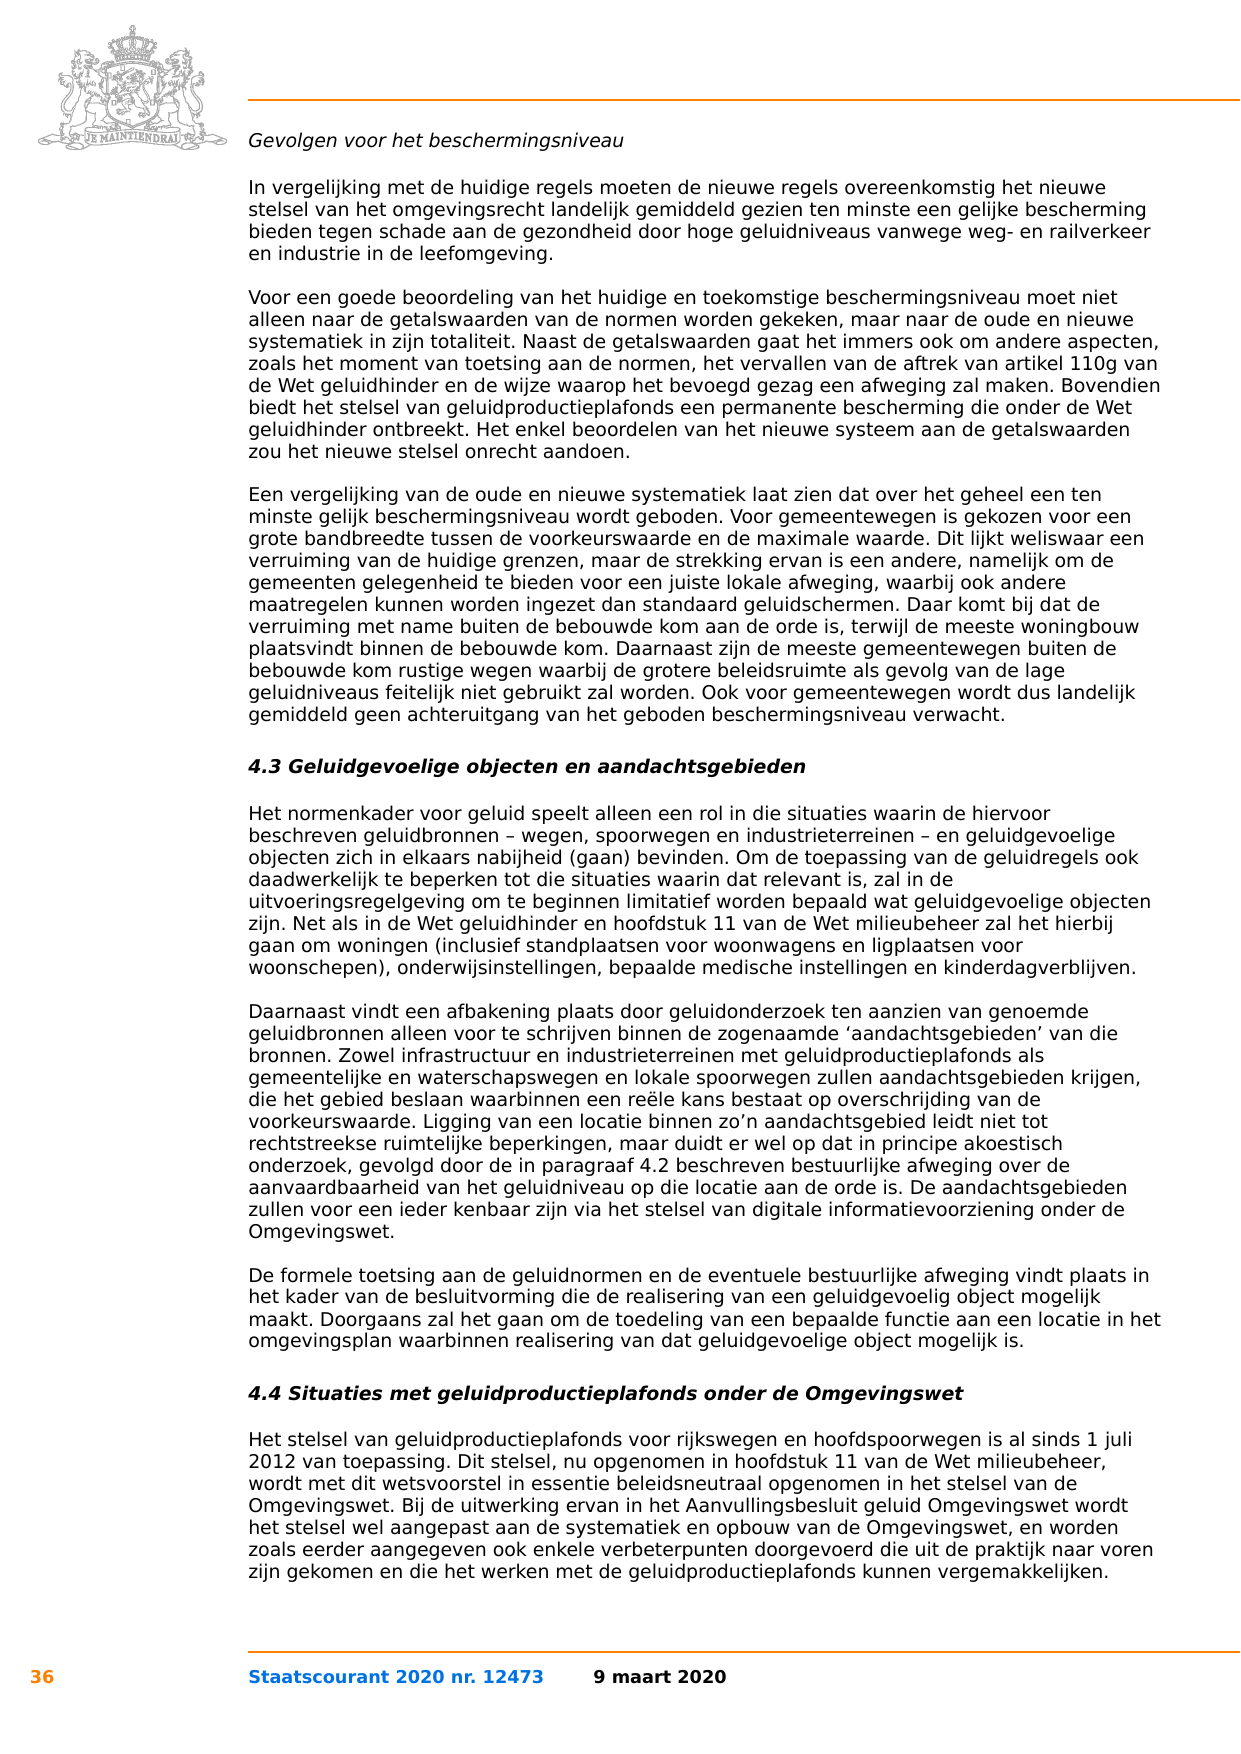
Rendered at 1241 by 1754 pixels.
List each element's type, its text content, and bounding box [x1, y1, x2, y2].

text Daarnaast vindt een afbakening plaats door geluidonderzoek ten aanzien van genoemde geluidbronnen alleen voor te schrijven binnen de zogenaamde ‘aandachtsgebieden’ van die bronnen. Zowel infrastructuur en industrieterreinen met geluidproductieplafonds als gemeentelijke en waterschapswegen en lokale spoorwegen zullen aandachtsgebieden krijgen, die het gebied beslaan waarbinnen een reële kans bestaat op overschrijding van de voorkeurswaarde. Ligging van een locatie binnen zo’n aandachtsgebied leidt niet tot rechtstreekse ruimtelijke beperkingen, maar duidt er wel op dat in principe akoestisch onderzoek, gevolgd door de in paragraaf 4.2 beschreven bestuurlijke afweging over de aanvaardbaarheid van het geluidniveau op die locatie aan de orde is. De aandachtsgebieden zullen voor een ieder kenbaar zijn via het stelsel van digitale informatievoorziening onder de Omgevingswet. [248, 1001, 1163, 1243]
text Een vergelijking van de oude en nieuwe systematiek laat zien dat over het geheel een ten minste gelijk beschermingsniveau wordt geboden. Voor gemeentewegen is gekozen voor een grote bandbreedte tussen de voorkeurswaarde en de maximale waarde. Dit lijkt weliswaar een verruiming van de huidige grenzen, maar de strekking ervan is een andere, namelijk om de gemeenten gelegenheid te bieden voor een juiste lokale afweging, waarbij ook andere maatregelen kunnen worden ingezet dan standaard geluidschermen. Daar komt bij dat de verruiming met name buiten de bebouwde kom aan de orde is, terwijl de meeste woningbouw plaatsvindt binnen de bebouwde kom. Daarnaast zijn de meeste gemeentewegen buiten de bebouwde kom rustige wegen waarbij de grotere beleidsruimte als gevolg van de lage geluidniveaus feitelijk niet gebruikt zal worden. Ook voor gemeentewegen wordt dus landelijk gemiddeld geen achteruitgang van het geboden beschermingsniveau verwacht. [248, 484, 1163, 726]
subtitle Gevolgen voor het beschermingsniveau [248, 130, 1163, 152]
text In vergelijking met de huidige regels moeten de nieuwe regels overeenkomstig het nieuwe stelsel van het omgevingsrecht landelijk gemiddeld gezien ten minste een gelijke bescherming bieden tegen schade aan de gezondheid door hoge geluidniveaus vanwege weg- en railverkeer en industrie in de leefomgeving. [248, 177, 1163, 265]
subtitle 4.3 Geluidgevoelige objecten en aandachtsgebieden [248, 756, 1163, 778]
text De formele toetsing aan de geluidnormen en de eventuele bestuurlijke afweging vindt plaats in het kader van de besluitvorming die de realisering van een geluidgevoelig object mogelijk maakt. Doorgaans zal het gaan om de toedeling van een bepaalde functie aan een locatie in het omgevingsplan waarbinnen realisering van dat geluidgevoelige object mogelijk is. [248, 1264, 1163, 1352]
subtitle 4.4 Situaties met geluidproductieplafonds onder de Omgevingswet [248, 1382, 1163, 1404]
text Het normenkader voor geluid speelt alleen een rol in die situaties waarin de hiervoor beschreven geluidbronnen – wegen, spoorwegen en industrieterreinen – en geluidgevoelige objecten zich in elkaars nabijheid (gaan) bevinden. Om de toepassing van de geluidregels ook daadwerkelijk te beperken tot die situaties waarin dat relevant is, zal in de uitvoeringsregelgeving om te beginnen limitatief worden bepaald wat geluidgevoelige objecten zijn. Net als in de Wet geluidhinder en hoofdstuk 11 van de Wet milieubeheer zal het hierbij gaan om woningen (inclusief standplaatsen voor woonwagens en ligplaatsen voor woonschepen), onderwijsinstellingen, bepaalde medische instellingen en kinderdagverblijven. [248, 803, 1163, 979]
picture [38, 25, 227, 150]
text Voor een goede beoordeling van het huidige en toekomstige beschermingsniveau moet niet alleen naar de getalswaarden van de normen worden gekeken, maar naar de oude en nieuwe systematiek in zijn totaliteit. Naast de getalswaarden gaat het immers ook om andere aspecten, zoals het moment van toetsing aan de normen, het vervallen van de aftrek van artikel 110g van de Wet geluidhinder en de wijze waarop het bevoegd gezag een afweging zal maken. Bovendien biedt het stelsel van geluidproductieplafonds een permanente bescherming die onder de Wet geluidhinder ontbreekt. Het enkel beoordelen van het nieuwe systeem aan de getalswaarden zou het nieuwe stelsel onrecht aandoen. [248, 287, 1163, 462]
text Het stelsel van geluidproductieplafonds voor rijkswegen en hoofdspoorwegen is al sinds 1 juli 2012 van toepassing. Dit stelsel, nu opgenomen in hoofdstuk 11 van de Wet milieubeheer, wordt met dit wetsvoorstel in essentie beleidsneutraal opgenomen in het stelsel van de Omgevingswet. Bij de uitwerking ervan in het Aanvullingsbesluit geluid Omgevingswet wordt het stelsel wel aangepast aan de systematiek en opbouw van de Omgevingswet, en worden zoals eerder aangegeven ook enkele verbeterpunten doorgevoerd die uit de praktijk naar voren zijn gekomen en die het werken met de geluidproductieplafonds kunnen vergemakkelijken. [248, 1429, 1163, 1583]
